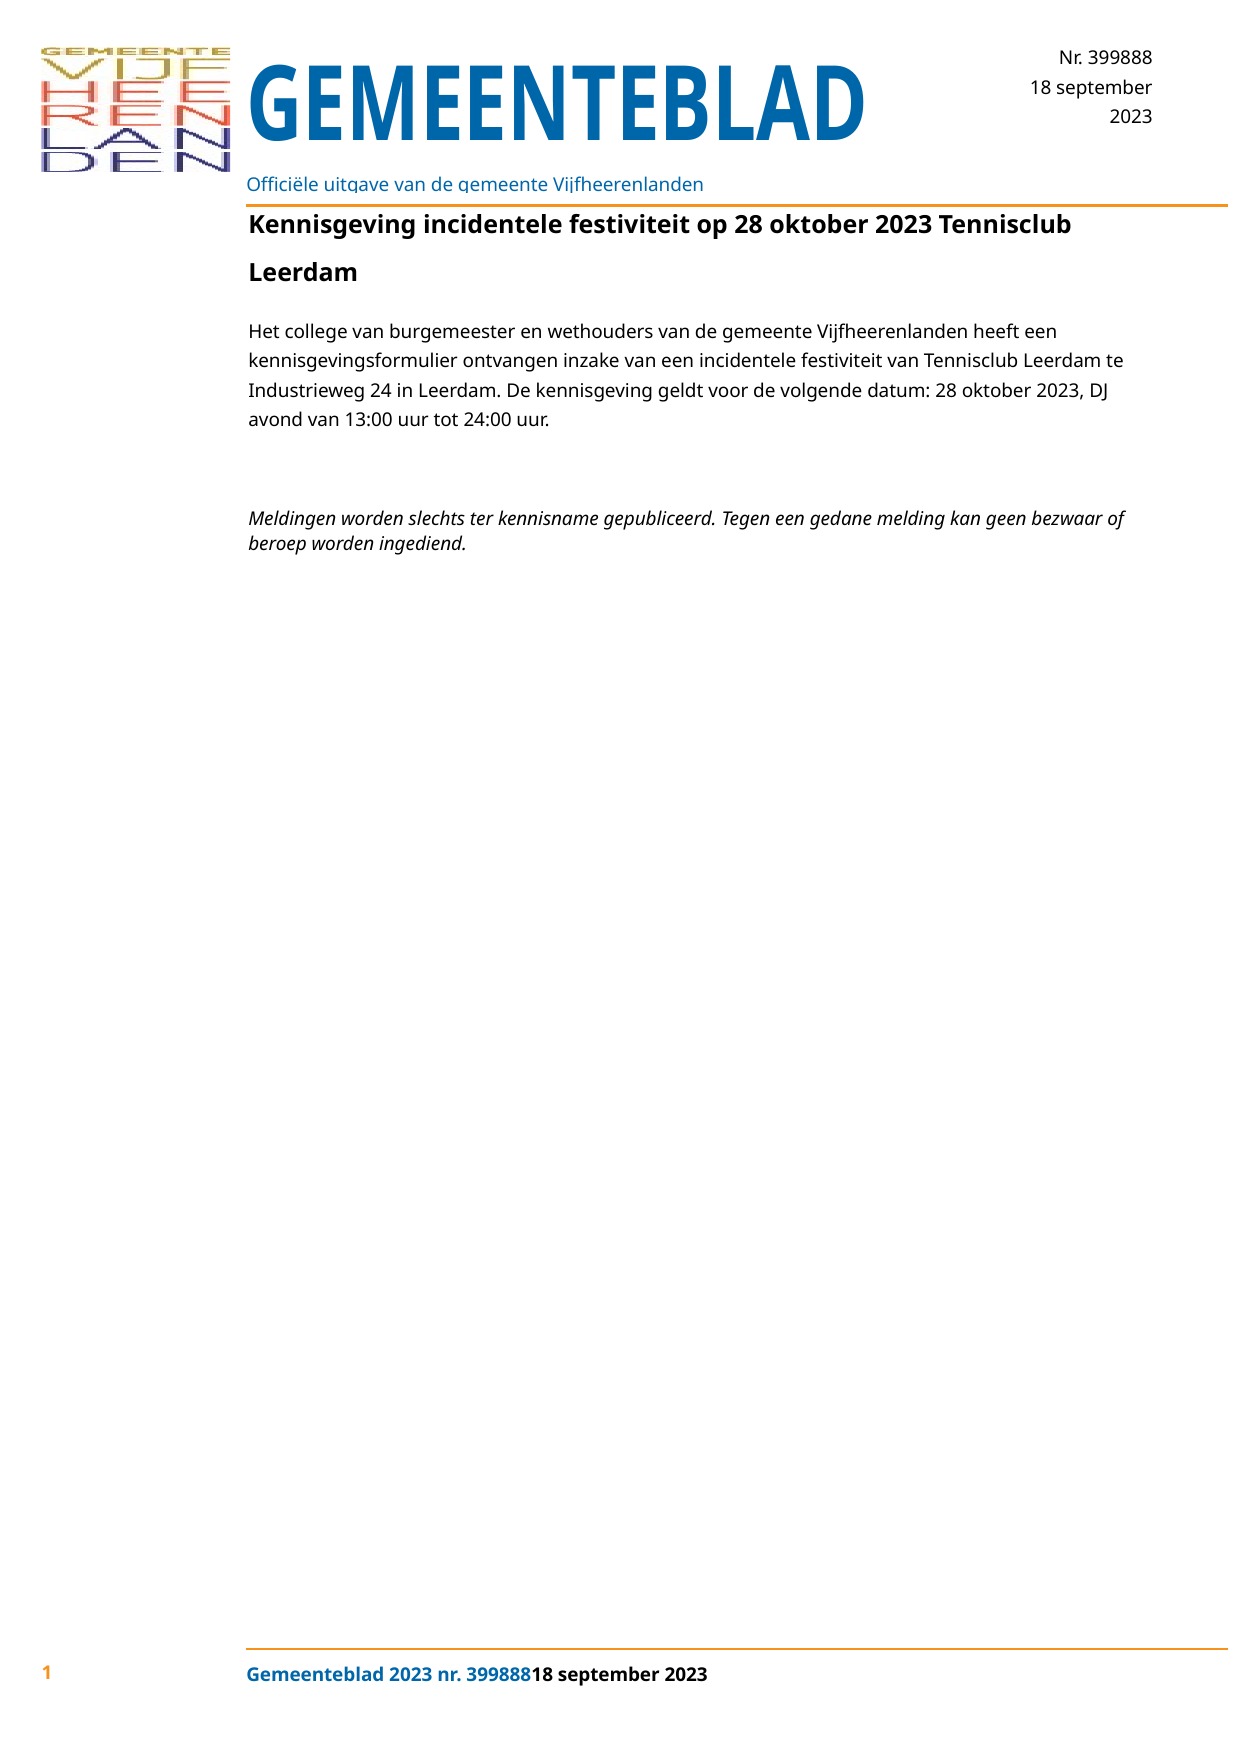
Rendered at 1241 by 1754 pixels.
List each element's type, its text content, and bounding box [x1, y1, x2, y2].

text Kennisgeving incidentele festiviteit op 28 oktober 2023 Tennisclub Leerdam [248, 207, 1152, 288]
text Het college van burgemeester en wethouders van de gemeente Vijfheerenlanden heeft een kennisgevingsformulier ontvangen inzake van een incidentele festiviteit van Tennisclub Leerdam te Industrieweg 24 in Leerdam. De kennisgeving geldt voor de volgende datum: 28 oktober 2023, DJ avond van 13:00 uur tot 24:00 uur. [248, 318, 1152, 432]
picture [41, 47, 231, 172]
text Meldingen worden slechts ter kennisname gepubliceerd. Tegen een gedane melding kan geen bezwaar of beroep worden ingediend. [248, 505, 1152, 556]
